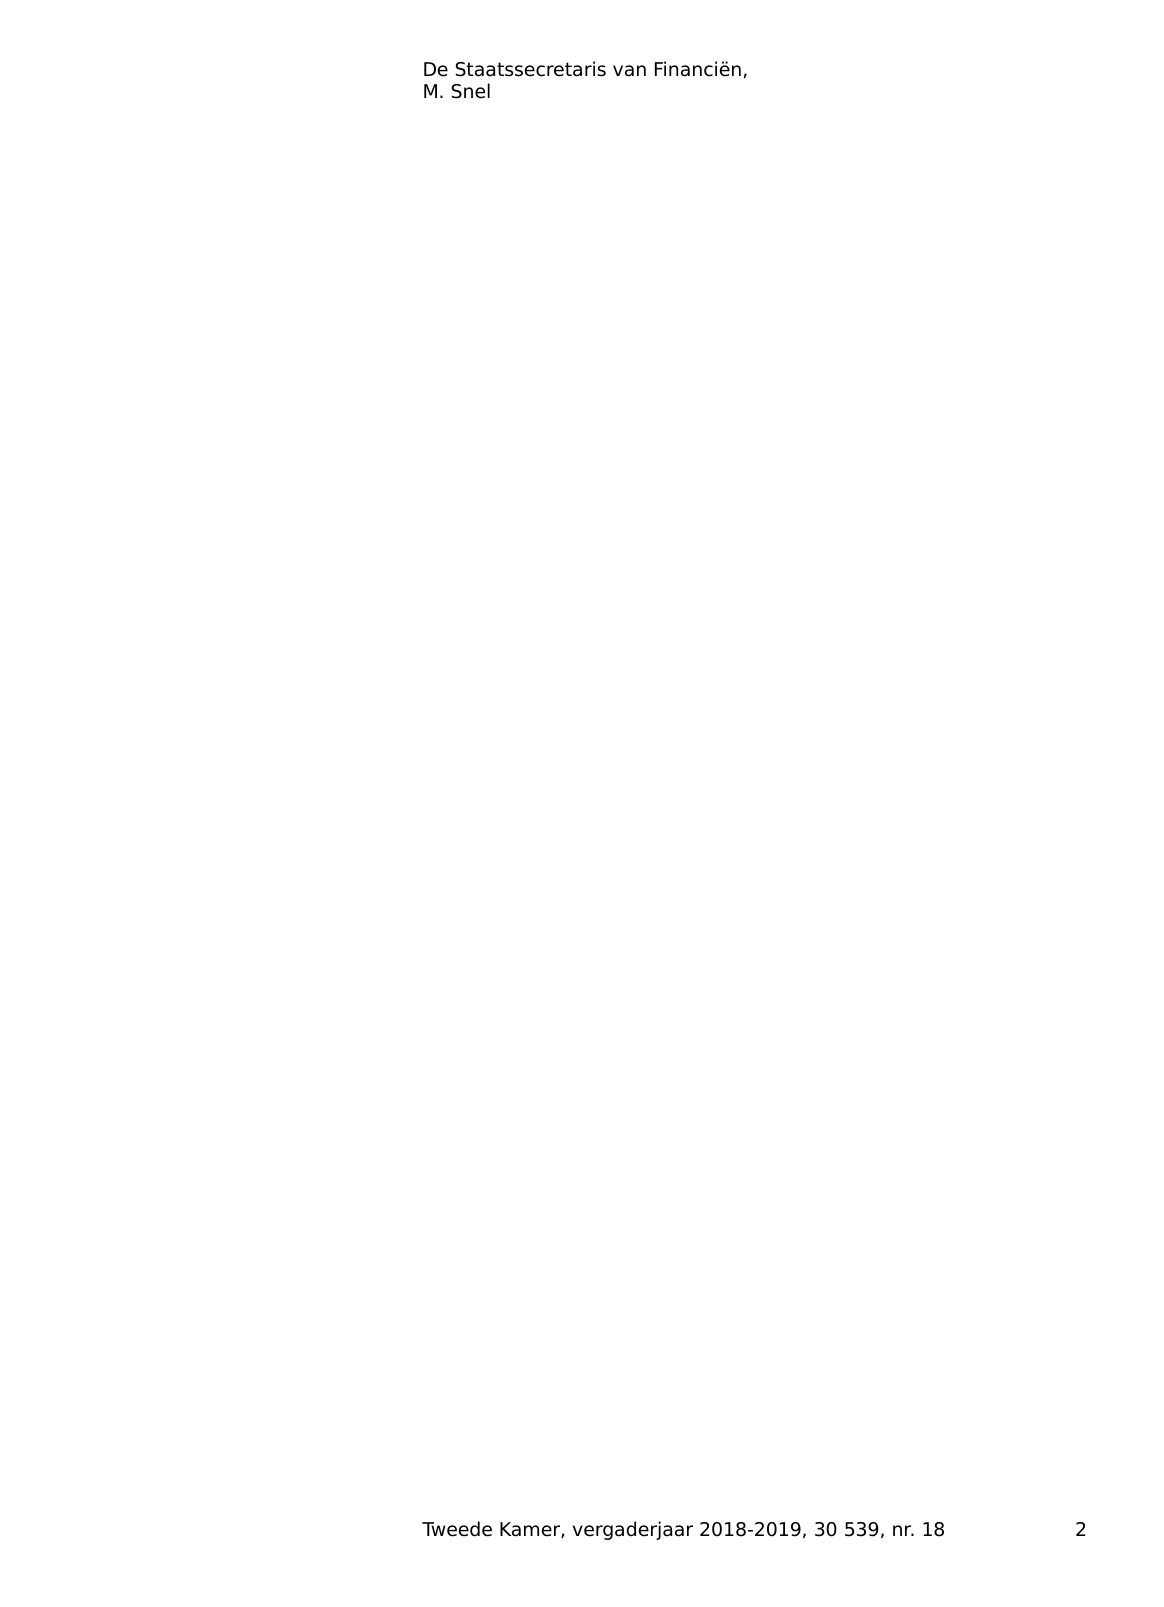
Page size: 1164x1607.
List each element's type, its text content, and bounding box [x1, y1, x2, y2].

text De Staatssecretaris van Financiën, M. Snel [422, 59, 1087, 103]
